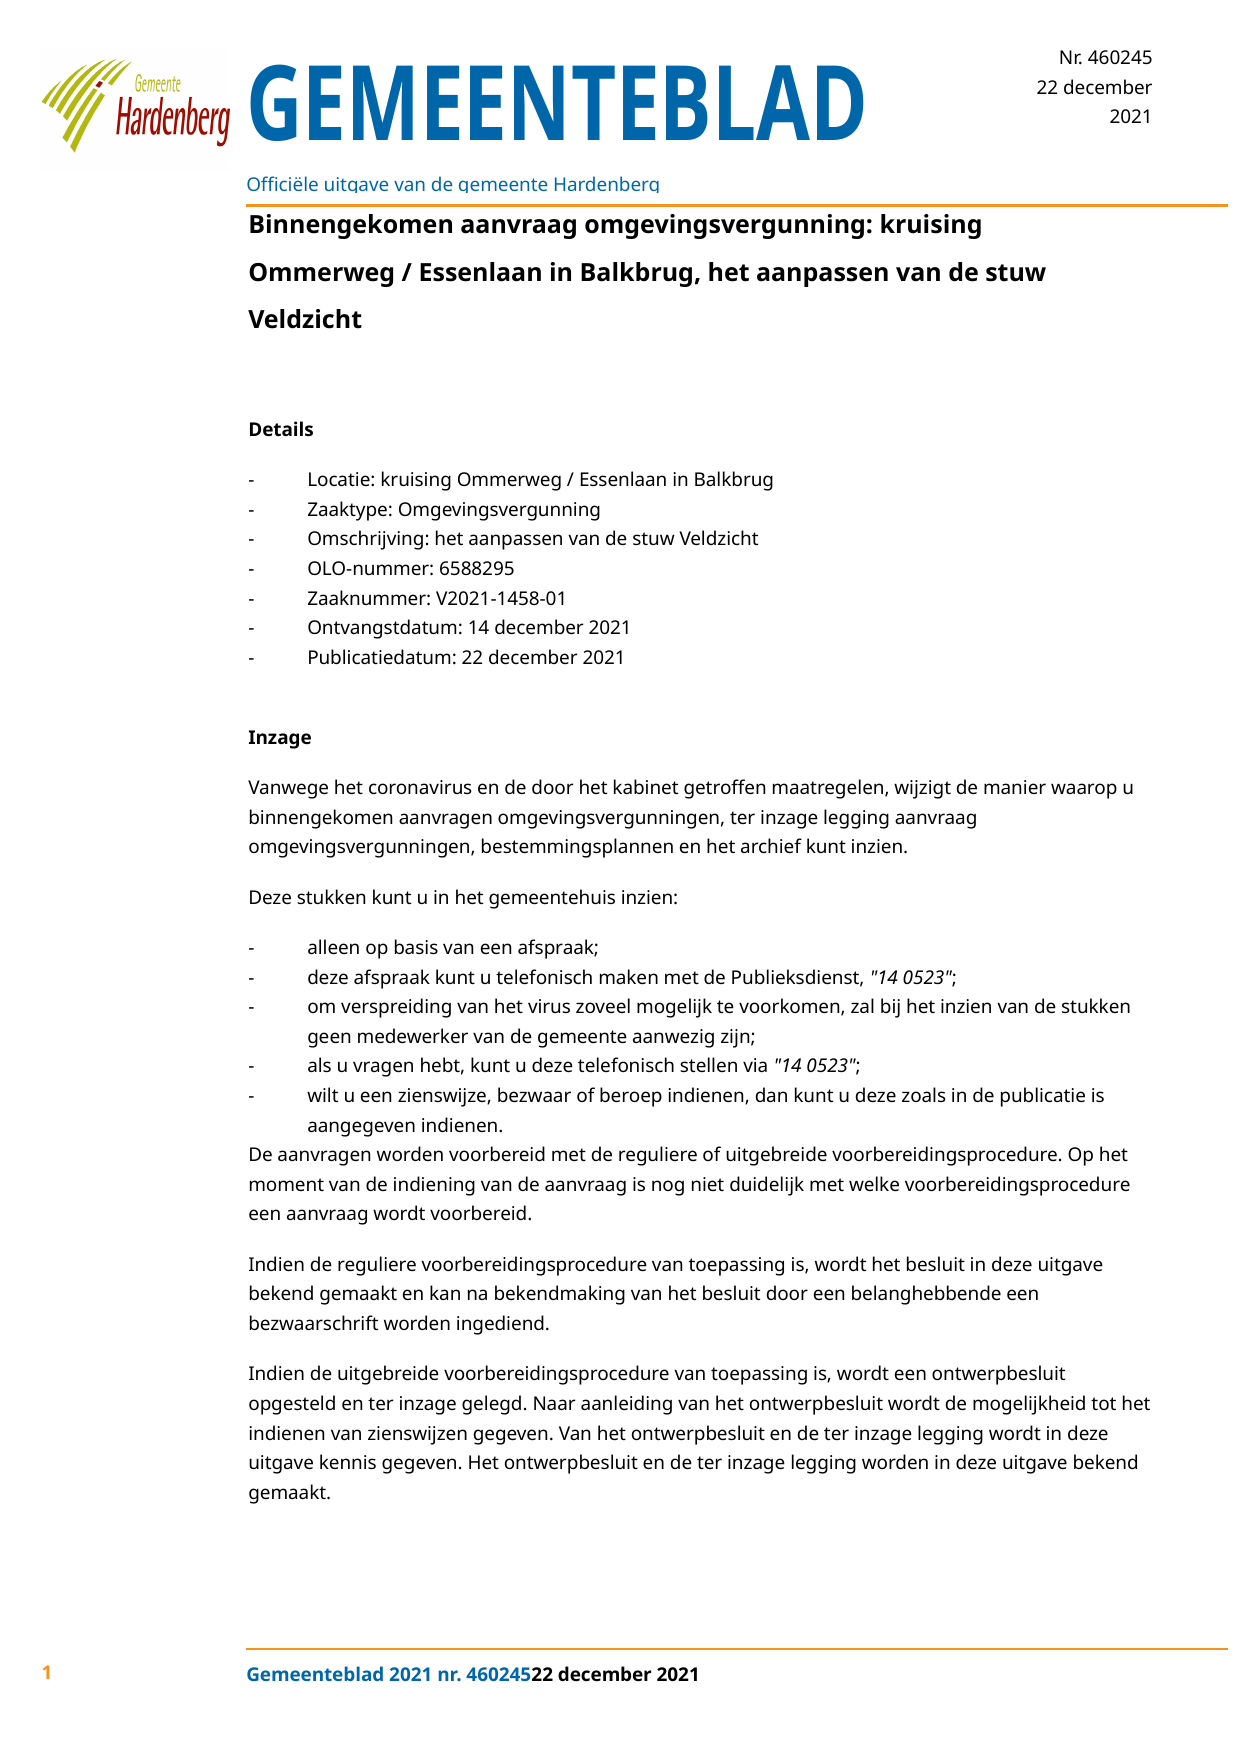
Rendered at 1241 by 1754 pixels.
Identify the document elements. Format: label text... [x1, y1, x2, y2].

list Omschrijving: het aanpassen van de stuw Veldzicht [248, 526, 1152, 551]
list wilt u een zienswijze, bezwaar of beroep indienen, dan kunt u deze zoals in de publicatie is aangegeven indienen. [248, 1082, 1152, 1137]
text De aanvragen worden voorbereid met de reguliere of uitgebreide voorbereidingsprocedure. Op het moment van de indiening van de aanvraag is nog niet duidelijk met welke voorbereidingsprocedure een aanvraag wordt voorbereid. [248, 1141, 1152, 1226]
list deze afspraak kunt u telefonisch maken met de Publieksdienst, "14 0523"; [248, 964, 1152, 989]
list Locatie: kruising Ommerweg / Essenlaan in Balkbrug [248, 466, 1152, 492]
list alleen op basis van een afspraak; [248, 934, 1152, 960]
list Publicatiedatum: 22 december 2021 [248, 644, 1152, 669]
text Deze stukken kunt u in het gemeentehuis inzien: [248, 884, 1152, 909]
text Inzage [248, 724, 1152, 749]
list als u vragen hebt, kunt u deze telefonisch stellen via "14 0523"; [248, 1053, 1152, 1078]
text Vanwege het coronavirus en de door het kabinet getroffen maatregelen, wijzigt de manier waarop u binnengekomen aanvragen omgevingsvergunningen, ter inzage legging aanvraag omgevingsvergunningen, bestemmingsplannen en het archief kunt inzien. [248, 774, 1152, 859]
list Zaaktype: Omgevingsvergunning [248, 496, 1152, 522]
text Details [248, 416, 1152, 442]
list Ontvangstdatum: 14 december 2021 [248, 614, 1152, 640]
text Binnengekomen aanvraag omgevingsvergunning: kruising Ommerweg / Essenlaan in Balkbrug, het aanpassen van de stuw Veldzicht [248, 207, 1152, 336]
picture [41, 47, 231, 172]
text Indien de reguliere voorbereidingsprocedure van toepassing is, wordt het besluit in deze uitgave bekend gemaakt en kan na bekendmaking van het besluit door een belanghebbende een bezwaarschrift worden ingediend. [248, 1251, 1152, 1336]
list OLO-nummer: 6588295 [248, 555, 1152, 581]
text Indien de uitgebreide voorbereidingsprocedure van toepassing is, wordt een ontwerpbesluit opgesteld en ter inzage gelegd. Naar aanleiding van het ontwerpbesluit wordt de mogelijkheid tot het indienen van zienswijzen gegeven. Van het ontwerpbesluit en de ter inzage legging wordt in deze uitgave kennis gegeven. Het ontwerpbesluit en de ter inzage legging worden in deze uitgave bekend gemaakt. [248, 1361, 1152, 1504]
list Zaaknummer: V2021-1458-01 [248, 585, 1152, 610]
list om verspreiding van het virus zoveel mogelijk te voorkomen, zal bij het inzien van de stukken geen medewerker van de gemeente aanwezig zijn; [248, 993, 1152, 1049]
